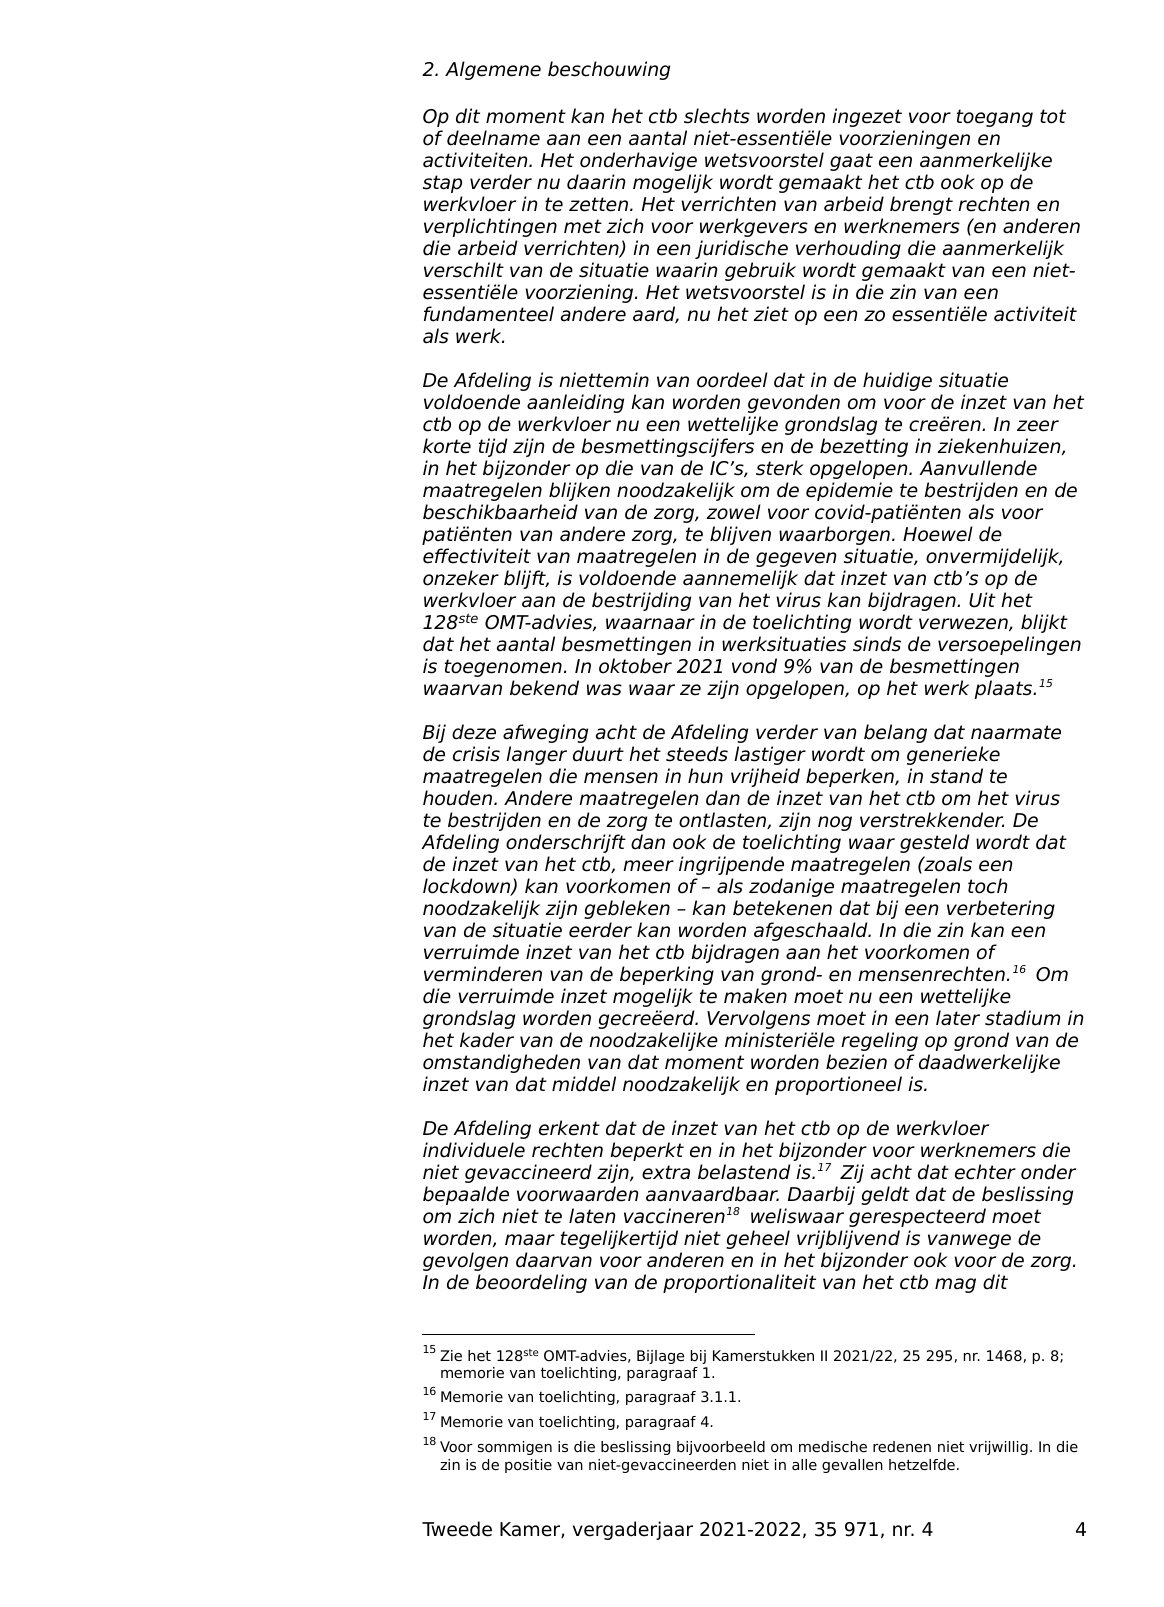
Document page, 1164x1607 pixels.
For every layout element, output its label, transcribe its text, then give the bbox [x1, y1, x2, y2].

text Op dit moment kan het ctb slechts worden ingezet voor toegang tot of deelname aan een aantal niet-essentiële voorzieningen en activiteiten. Het onderhavige wetsvoorstel gaat een aanmerkelijke stap verder nu daarin mogelijk wordt gemaakt het ctb ook op de werkvloer in te zetten. Het verrichten van arbeid brengt rechten en verplichtingen met zich voor werkgevers en werknemers (en anderen die arbeid verrichten) in een juridische verhouding die aanmerkelijk verschilt van de situatie waarin gebruik wordt gemaakt van een niet-essentiële voorziening. Het wetsvoorstel is in die zin van een fundamenteel andere aard, nu het ziet op een zo essentiële activiteit als werk. [422, 106, 1087, 348]
text Memorie van toelichting, paragraaf 3.1.1. [422, 1385, 1087, 1407]
text Memorie van toelichting, paragraaf 4. [422, 1410, 1087, 1432]
subtitle 2. Algemene beschouwing [422, 59, 1087, 81]
text Bij deze afweging acht de Afdeling verder van belang dat naarmate de crisis langer duurt het steeds lastiger wordt om generieke maatregelen die mensen in hun vrijheid beperken, in stand te houden. Andere maatregelen dan de inzet van het ctb om het virus te bestrijden en de zorg te ontlasten, zijn nog verstrekkender. De Afdeling onderschrijft dan ook de toelichting waar gesteld wordt dat de inzet van het ctb, meer ingrijpende maatregelen (zoals een lockdown) kan voorkomen of – als zodanige maatregelen toch noodzakelijk zijn gebleken – kan betekenen dat bij een verbetering van de situatie eerder kan worden afgeschaald. In die zin kan een verruimde inzet van het ctb bijdragen aan het voorkomen of verminderen van de beperking van grond- en mensenrechten. Om die verruimde inzet mogelijk te maken moet nu een wettelijke grondslag worden gecreëerd. Vervolgens moet in een later stadium in het kader van de noodzakelijke ministeriële regeling op grond van de omstandigheden van dat moment worden bezien of daadwerkelijke inzet van dat middel noodzakelijk en proportioneel is. [422, 722, 1087, 1096]
text Zie het 128ste OMT-advies, Bijlage bij Kamerstukken II 2021/22, 25 295, nr. 1468, p. 8; memorie van toelichting, paragraaf 1. [422, 1343, 1087, 1382]
text De Afdeling erkent dat de inzet van het ctb op de werkvloer individuele rechten beperkt en in het bijzonder voor werknemers die niet gevaccineerd zijn, extra belastend is. Zij acht dat echter onder bepaalde voorwaarden aanvaardbaar. Daarbij geldt dat de beslissing om zich niet te laten vaccineren weliswaar gerespecteerd moet worden, maar tegelijkertijd niet geheel vrijblijvend is vanwege de gevolgen daarvan voor anderen en in het bijzonder ook voor de zorg. In de beoordeling van de proportionaliteit van het ctb mag dit [422, 1118, 1087, 1293]
text De Afdeling is niettemin van oordeel dat in de huidige situatie voldoende aanleiding kan worden gevonden om voor de inzet van het ctb op de werkvloer nu een wettelijke grondslag te creëren. In zeer korte tijd zijn de besmettingscijfers en de bezetting in ziekenhuizen, in het bijzonder op die van de IC’s, sterk opgelopen. Aanvullende maatregelen blijken noodzakelijk om de epidemie te bestrijden en de beschikbaarheid van de zorg, zowel voor covid-patiënten als voor patiënten van andere zorg, te blijven waarborgen. Hoewel de effectiviteit van maatregelen in de gegeven situatie, onvermijdelijk, onzeker blijft, is voldoende aannemelijk dat inzet van ctb’s op de werkvloer aan de bestrijding van het virus kan bijdragen. Uit het 128ste OMT-advies, waarnaar in de toelichting wordt verwezen, blijkt dat het aantal besmettingen in werksituaties sinds de versoepelingen is toegenomen. In oktober 2021 vond 9% van de besmettingen waarvan bekend was waar ze zijn opgelopen, op het werk plaats. [422, 370, 1087, 700]
text Voor sommigen is die beslissing bijvoorbeeld om medische redenen niet vrijwillig. In die zin is de positie van niet-gevaccineerden niet in alle gevallen hetzelfde. [422, 1435, 1087, 1474]
